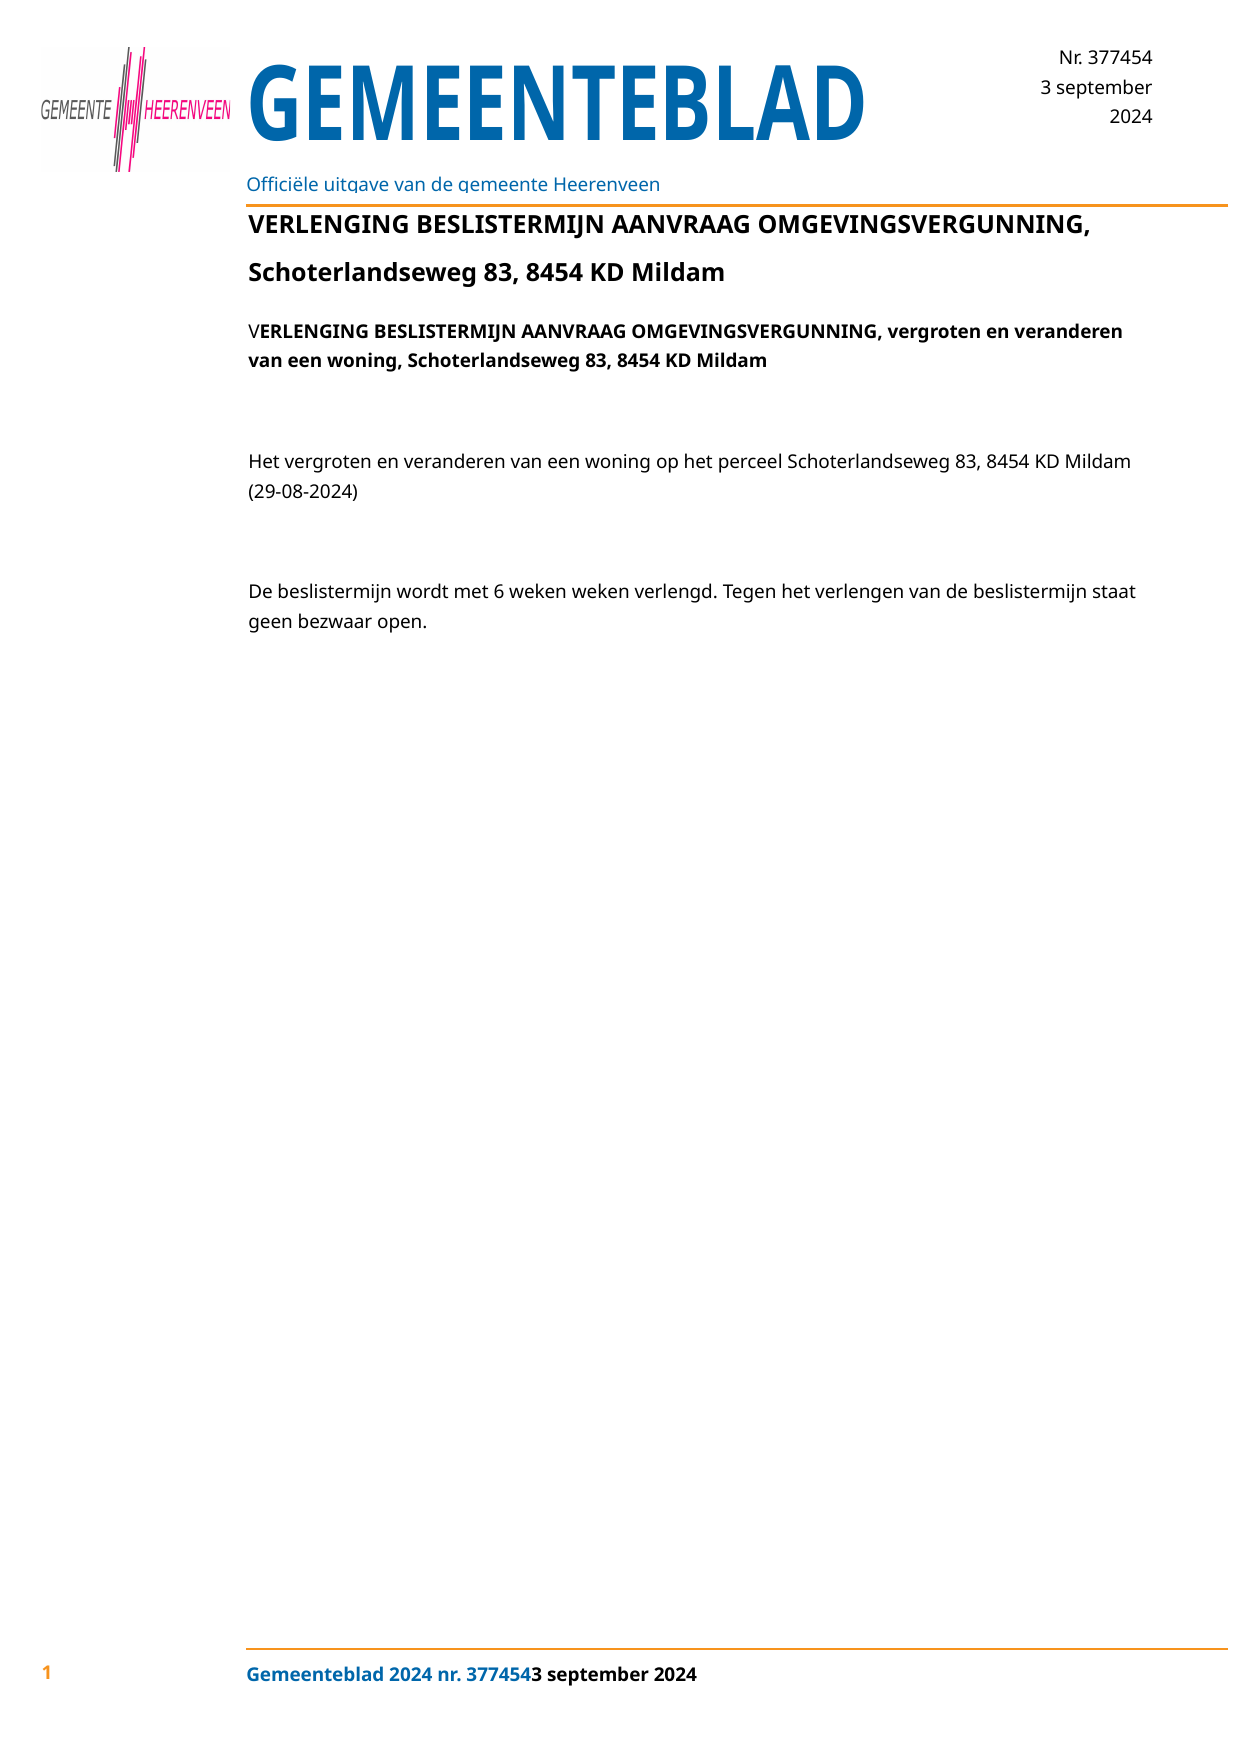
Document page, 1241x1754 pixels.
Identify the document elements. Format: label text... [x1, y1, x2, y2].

text Het vergroten en veranderen van een woning op het perceel Schoterlandseweg 83, 8454 KD Mildam (29-08-2024) [248, 448, 1152, 504]
text De beslistermijn wordt met 6 weken weken verlengd. Tegen het verlengen van de beslistermijn staat geen bezwaar open. [248, 579, 1152, 634]
text VERLENGING BESLISTERMIJN AANVRAAG OMGEVINGSVERGUNNING, vergroten en veranderen van een woning, Schoterlandseweg 83, 8454 KD Mildam [248, 318, 1152, 373]
text VERLENGING BESLISTERMIJN AANVRAAG OMGEVINGSVERGUNNING, Schoterlandseweg 83, 8454 KD Mildam [248, 207, 1152, 288]
picture [41, 47, 231, 172]
